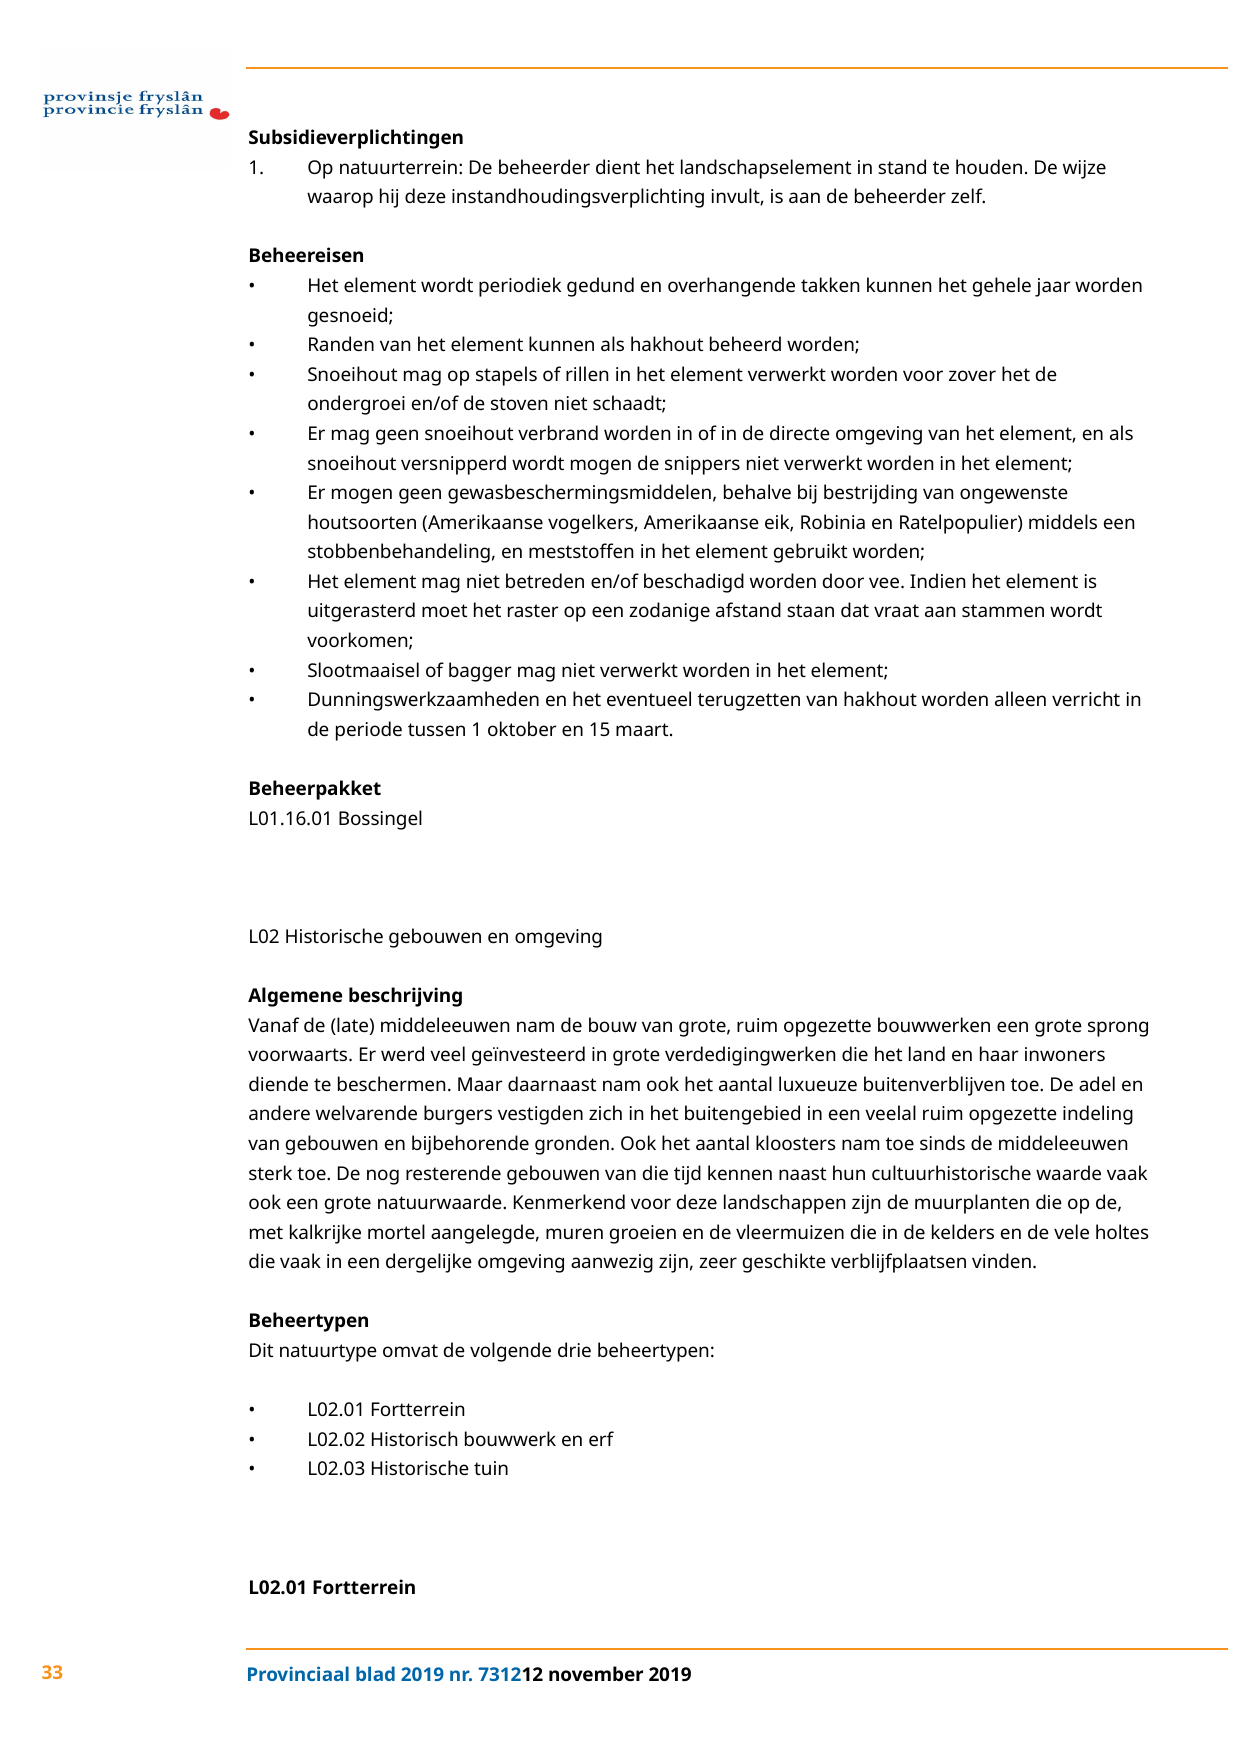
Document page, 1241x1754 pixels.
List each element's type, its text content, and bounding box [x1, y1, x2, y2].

text Beheerpakket [248, 775, 1152, 801]
text L02 Historische gebouwen en omgeving [248, 923, 1152, 949]
text Algemene beschrijving [248, 982, 1152, 1008]
list Op natuurterrein: De beheerder dient het landschapselement in stand te houden. De wijze waarop hij deze instandhoudingsverplichting invult, is aan de beheerder zelf. [248, 154, 1152, 209]
list L02.02 Historisch bouwwerk en erf [248, 1426, 1152, 1452]
list Dunningswerkzaamheden en het eventueel terugzetten van hakhout worden alleen verricht in de periode tussen 1 oktober en 15 maart. [248, 686, 1152, 742]
list Slootmaaisel of bagger mag niet verwerkt worden in het element; [248, 657, 1152, 683]
list L02.03 Historische tuin [248, 1456, 1152, 1481]
list Snoeihout mag op stapels of rillen in het element verwerkt worden voor zover het de ondergroei en/of de stoven niet schaadt; [248, 361, 1152, 416]
list L02.01 Fortterrein [248, 1396, 1152, 1422]
list Randen van het element kunnen als hakhout beheerd worden; [248, 331, 1152, 357]
picture [41, 47, 231, 172]
text Dit natuurtype omvat de volgende drie beheertypen: [248, 1337, 1152, 1363]
text Subsidieverplichtingen [248, 124, 1152, 150]
list Er mogen geen gewasbeschermingsmiddelen, behalve bij bestrijding van ongewenste houtsoorten (Amerikaanse vogelkers, Amerikaanse eik, Robinia en Ratelpopulier) middels een stobbenbehandeling, en meststoffen in het element gebruikt worden; [248, 479, 1152, 564]
text L02.01 Fortterrein [248, 1574, 1152, 1600]
list Het element wordt periodiek gedund en overhangende takken kunnen het gehele jaar worden gesnoeid; [248, 272, 1152, 328]
text Beheertypen [248, 1308, 1152, 1333]
text Vanaf de (late) middeleeuwen nam de bouw van grote, ruim opgezette bouwwerken een grote sprong voorwaarts. Er werd veel geïnvesteerd in grote verdedigingwerken die het land en haar inwoners diende te beschermen. Maar daarnaast nam ook het aantal luxueuze buitenverblijven toe. De adel en andere welvarende burgers vestigden zich in het buitengebied in een veelal ruim opgezette indeling van gebouwen en bijbehorende gronden. Ook het aantal kloosters nam toe sinds de middeleeuwen sterk toe. De nog resterende gebouwen van die tijd kennen naast hun cultuurhistorische waarde vaak ook een grote natuurwaarde. Kenmerkend voor deze landschappen zijn de muurplanten die op de, met kalkrijke mortel aangelegde, muren groeien en de vleermuizen die in de kelders en de vele holtes die vaak in een dergelijke omgeving aanwezig zijn, zeer geschikte verblijfplaatsen vinden. [248, 1012, 1152, 1274]
text Beheereisen [248, 243, 1152, 268]
list Er mag geen snoeihout verbrand worden in of in de directe omgeving van het element, en als snoeihout versnipperd wordt mogen de snippers niet verwerkt worden in het element; [248, 420, 1152, 476]
text L01.16.01 Bossingel [248, 805, 1152, 831]
list Het element mag niet betreden en/of beschadigd worden door vee. Indien het element is uitgerasterd moet het raster op een zodanige afstand staan dat vraat aan stammen wordt voorkomen; [248, 568, 1152, 653]
